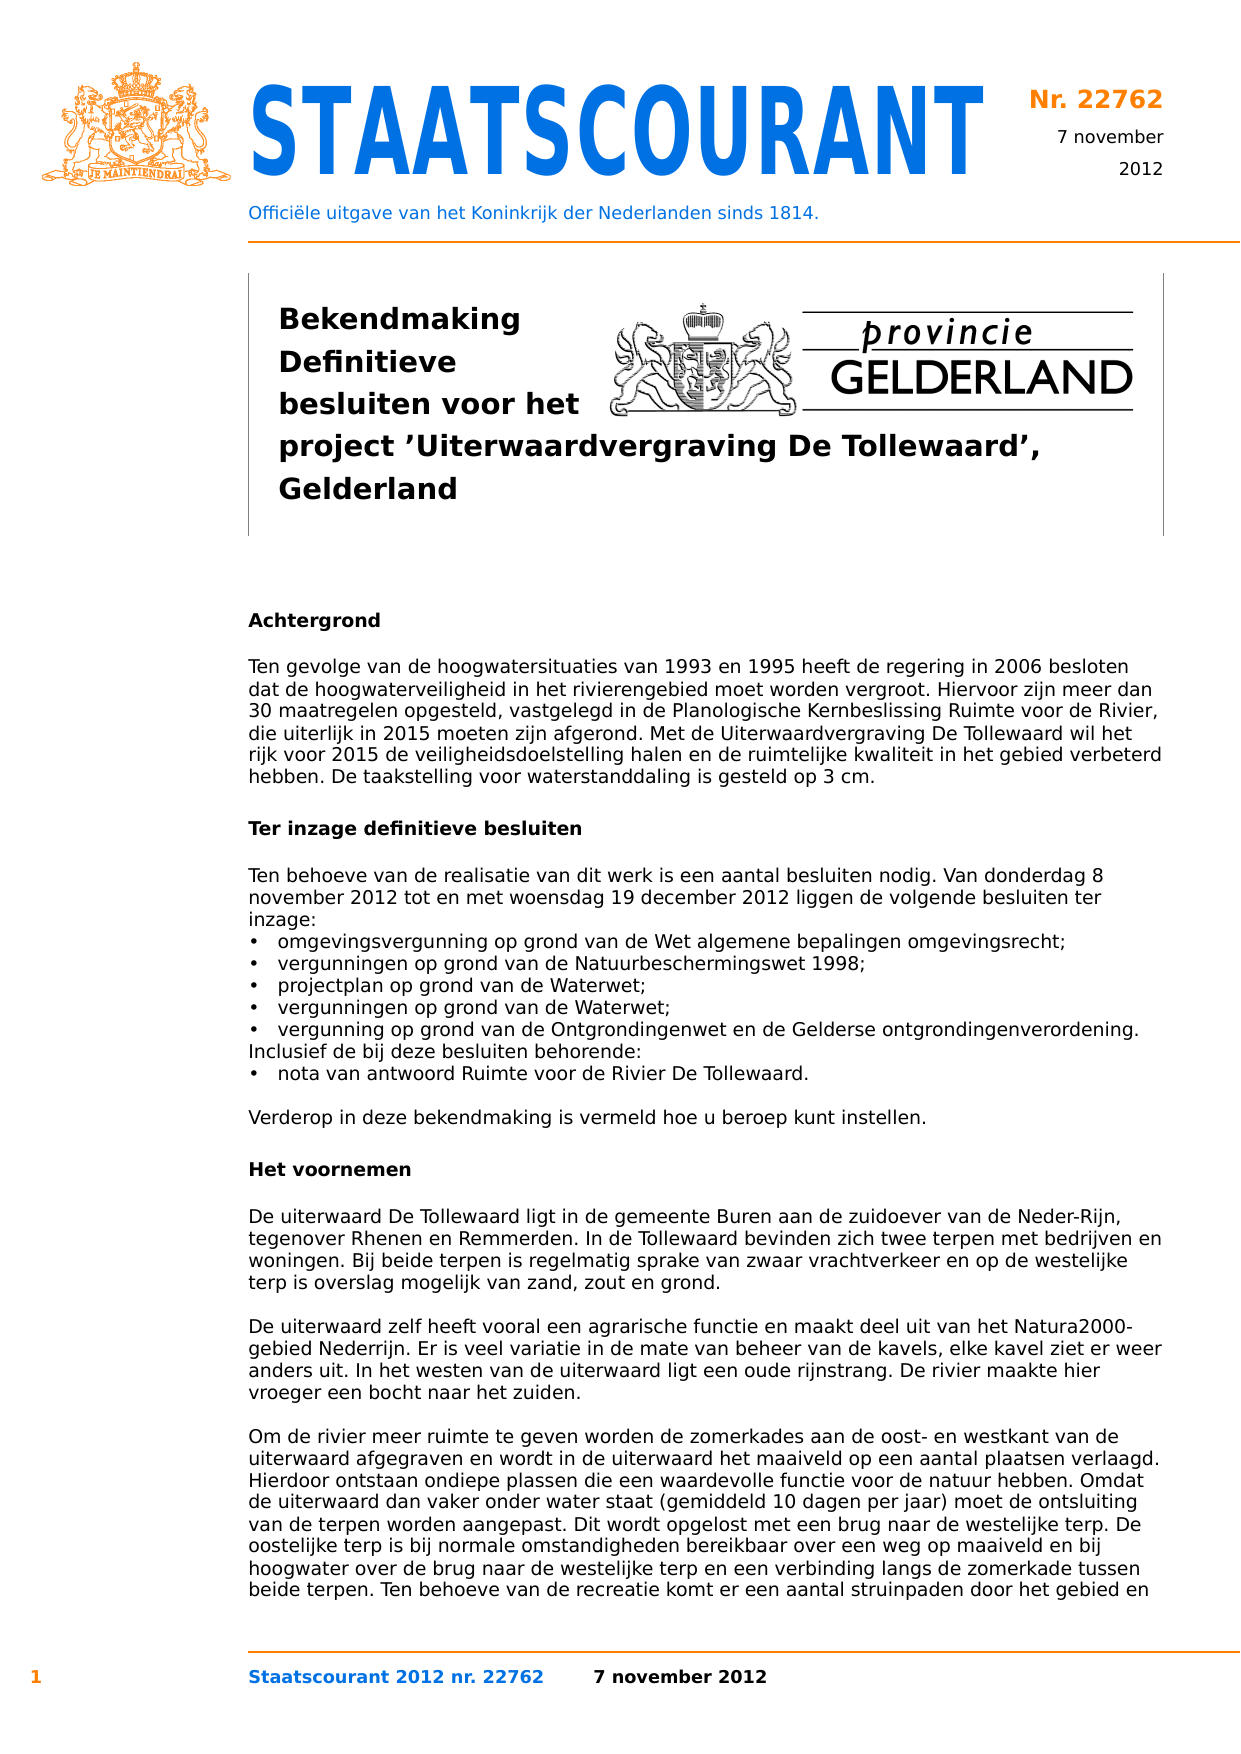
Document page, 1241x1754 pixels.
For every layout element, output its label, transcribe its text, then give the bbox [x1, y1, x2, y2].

table_header STAATSCOURANT [248, 62, 998, 203]
subtitle Het voornemen [248, 1159, 1163, 1181]
table_header Nr. 22762 [998, 62, 1240, 121]
table_cell 7 november [998, 121, 1240, 153]
picture [41, 62, 231, 186]
text Inclusief de bij deze besluiten behorende: [248, 1041, 1163, 1063]
text De uiterwaard zelf heeft vooral een agrarische functie en maakt deel uit van het Natura2000-gebied Nederrijn. Er is veel variatie in de mate van beheer van de kavels, elke kavel ziet er weer anders uit. In het westen van de uiterwaard ligt een oude rijnstrang. De rivier maakte hier vroeger een bocht naar het zuiden. [248, 1316, 1163, 1404]
text Verderop in deze bekendmaking is vermeld hoe u beroep kunt instellen. [248, 1107, 1163, 1129]
subtitle Achtergrond [248, 609, 1163, 631]
subtitle Bekendmaking Definitieve besluiten voor het project ’Uiterwaardvergraving De Tollewaard’, Gelderland [249, 273, 1163, 536]
text • vergunningen op grond van de Waterwet; [248, 997, 1163, 1019]
text • vergunningen op grond van de Natuurbeschermingswet 1998; [248, 953, 1163, 975]
text • omgevingsvergunning op grond van de Wet algemene bepalingen omgevingsrecht; [248, 931, 1163, 953]
text De uiterwaard De Tollewaard ligt in de gemeente Buren aan de zuidoever van de Neder-Rijn, tegenover Rhenen en Remmerden. In de Tollewaard bevinden zich twee terpen met bedrijven en woningen. Bij beide terpen is regelmatig sprake van zwaar vrachtverkeer en op de westelijke terp is overslag mogelijk van zand, zout en grond. [248, 1206, 1163, 1294]
text • vergunning op grond van de Ontgrondingenwet en de Gelderse ontgrondingenverordening. [248, 1019, 1163, 1041]
text Ten behoeve van de realisatie van dit werk is een aantal besluiten nodig. Van donderdag 8 november 2012 tot en met woensdag 19 december 2012 liggen de volgende besluiten ter inzage: [248, 865, 1163, 931]
subtitle Ter inzage definitieve besluiten [248, 818, 1163, 840]
picture [607, 302, 1134, 421]
text • nota van antwoord Ruimte voor de Rivier De Tollewaard. [248, 1063, 1163, 1085]
table_cell 2012 [998, 153, 1240, 203]
text • projectplan op grond van de Waterwet; [248, 975, 1163, 997]
text Om de rivier meer ruimte te geven worden de zomerkades aan de oost- en westkant van de uiterwaard afgegraven en wordt in de uiterwaard het maaiveld op een aantal plaatsen verlaagd. Hierdoor ontstaan ondiepe plassen die een waardevolle functie voor de natuur hebben. Omdat de uiterwaard dan vaker onder water staat (gemiddeld 10 dagen per jaar) moet de ontsluiting van de terpen worden aangepast. Dit wordt opgelost met een brug naar de westelijke terp. De oostelijke terp is bij normale omstandigheden bereikbaar over een weg op maaiveld en bij hoogwater over de brug naar de westelijke terp en een verbinding langs de zomerkade tussen beide terpen. Ten behoeve van de recreatie komt er een aantal struinpaden door het gebied en [248, 1426, 1163, 1601]
text Ten gevolge van de hoogwatersituaties van 1993 en 1995 heeft de regering in 2006 besloten dat de hoogwaterveiligheid in het rivierengebied moet worden vergroot. Hiervoor zijn meer dan 30 maatregelen opgesteld, vastgelegd in de Planologische Kernbeslissing Ruimte voor de Rivier, die uiterlijk in 2015 moeten zijn afgerond. Met de Uiterwaardvergraving De Tollewaard wil het rijk voor 2015 de veiligheidsdoelstelling halen en de ruimtelijke kwaliteit in het gebied verbeterd hebben. De taakstelling voor waterstanddaling is gesteld op 3 cm. [248, 656, 1163, 788]
table_cell Officiële uitgave van het Koninkrijk der Nederlanden sinds 1814. [248, 203, 1240, 241]
table_header [25, 62, 248, 241]
